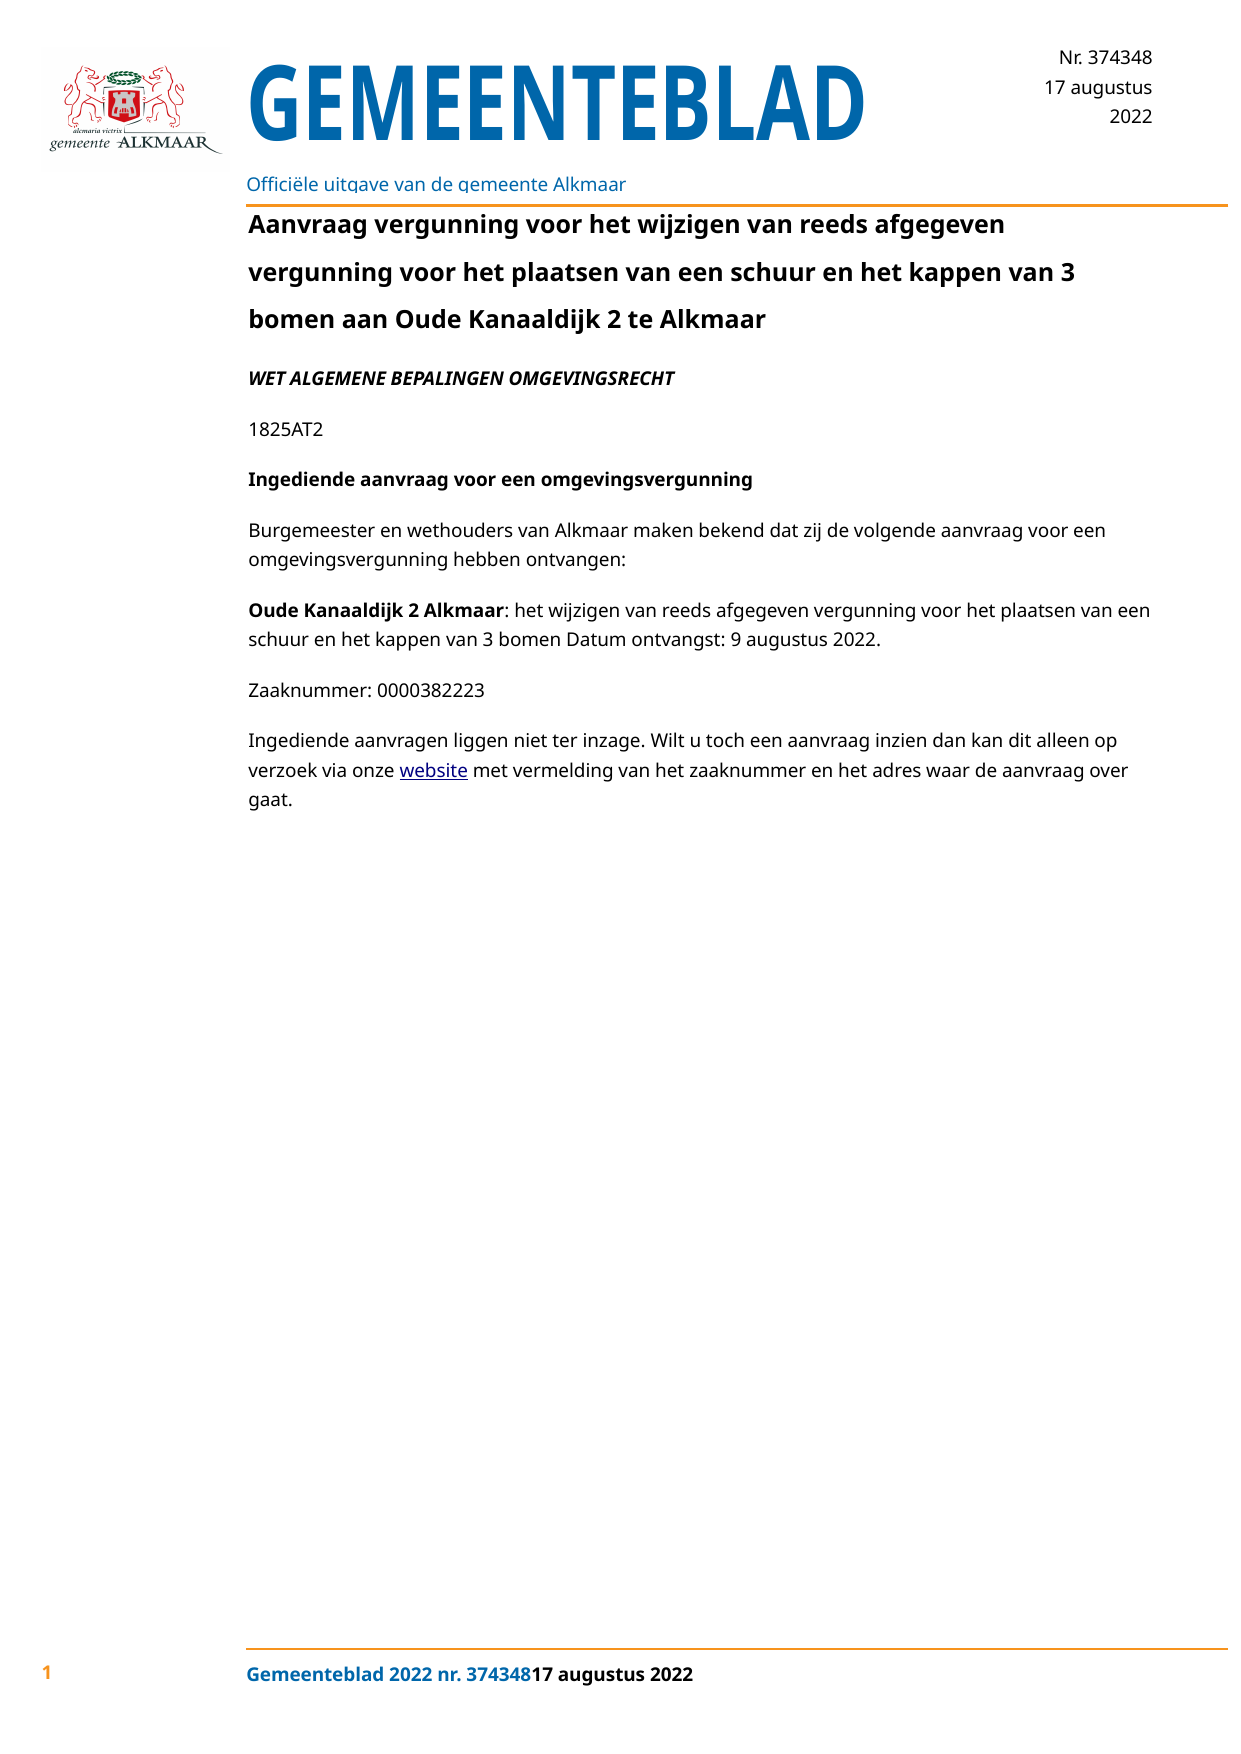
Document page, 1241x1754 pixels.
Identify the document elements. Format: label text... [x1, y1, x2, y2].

text WET ALGEMENE BEPALINGEN OMGEVINGSRECHT [248, 366, 1152, 391]
text Aanvraag vergunning voor het wijzigen van reeds afgegeven vergunning voor het plaatsen van een schuur en het kappen van 3 bomen aan Oude Kanaaldijk 2 te Alkmaar [248, 207, 1152, 336]
text Ingediende aanvragen liggen niet ter inzage. Wilt u toch een aanvraag inzien dan kan dit alleen op verzoek via onze website met vermelding van het zaaknummer en het adres waar de aanvraag over gaat. [248, 727, 1152, 812]
text Oude Kanaaldijk 2 Alkmaar: het wijzigen van reeds afgegeven vergunning voor het plaatsen van een schuur en het kappen van 3 bomen Datum ontvangst: 9 augustus 2022. [248, 597, 1152, 652]
text Ingediende aanvraag voor een omgevingsvergunning [248, 466, 1152, 492]
text Burgemeester en wethouders van Alkmaar maken bekend dat zij de volgende aanvraag voor een omgevingsvergunning hebben ontvangen: [248, 517, 1152, 572]
picture [41, 47, 231, 172]
text Zaaknummer: 0000382223 [248, 677, 1152, 702]
text 1825AT2 [248, 416, 1152, 442]
